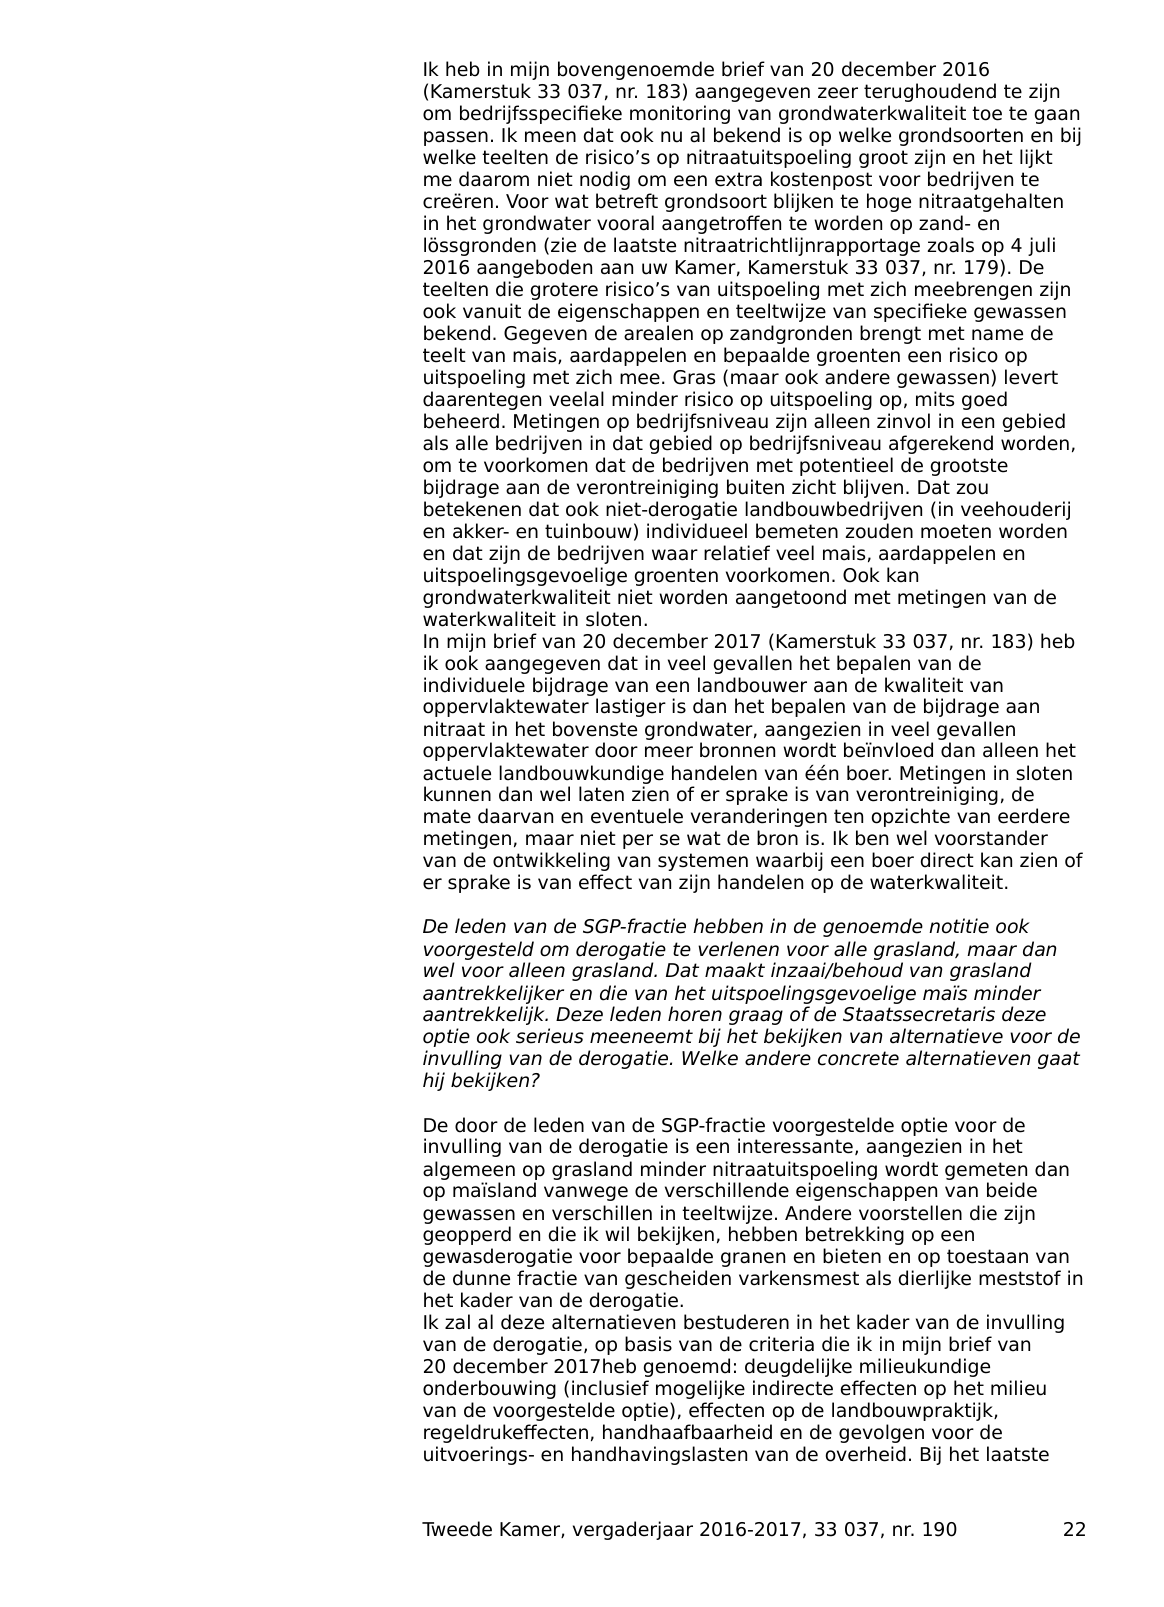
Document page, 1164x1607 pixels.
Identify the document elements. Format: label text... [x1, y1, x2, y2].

text Ik heb in mijn bovengenoemde brief van 20 december 2016 (Kamerstuk 33 037, nr. 183) aangegeven zeer terughoudend te zijn om bedrijfsspecifieke monitoring van grondwaterkwaliteit toe te gaan passen. Ik meen dat ook nu al bekend is op welke grondsoorten en bij welke teelten de risico’s op nitraatuitspoeling groot zijn en het lijkt me daarom niet nodig om een extra kostenpost voor bedrijven te creëren. Voor wat betreft grondsoort blijken te hoge nitraatgehalten in het grondwater vooral aangetroffen te worden op zand- en lössgronden (zie de laatste nitraatrichtlijnrapportage zoals op 4 juli 2016 aangeboden aan uw Kamer, Kamerstuk 33 037, nr. 179). De teelten die grotere risico’s van uitspoeling met zich meebrengen zijn ook vanuit de eigenschappen en teeltwijze van specifieke gewassen bekend. Gegeven de arealen op zandgronden brengt met name de teelt van mais, aardappelen en bepaalde groenten een risico op uitspoeling met zich mee. Gras (maar ook andere gewassen) levert daarentegen veelal minder risico op uitspoeling op, mits goed beheerd. Metingen op bedrijfsniveau zijn alleen zinvol in een gebied als alle bedrijven in dat gebied op bedrijfsniveau afgerekend worden, om te voorkomen dat de bedrijven met potentieel de grootste bijdrage aan de verontreiniging buiten zicht blijven. Dat zou betekenen dat ook niet-derogatie landbouwbedrijven (in veehouderij en akker- en tuinbouw) individueel bemeten zouden moeten worden en dat zijn de bedrijven waar relatief veel mais, aardappelen en uitspoelingsgevoelige groenten voorkomen. Ook kan grondwaterkwaliteit niet worden aangetoond met metingen van de waterkwaliteit in sloten. [422, 59, 1087, 631]
text Ik zal al deze alternatieven bestuderen in het kader van de invulling van de derogatie, op basis van de criteria die ik in mijn brief van 20 december 2017heb genoemd: deugdelijke milieukundige onderbouwing (inclusief mogelijke indirecte effecten op het milieu van de voorgestelde optie), effecten op de landbouwpraktijk, regeldrukeffecten, handhaafbaarheid en de gevolgen voor de uitvoerings- en handhavingslasten van de overheid. Bij het laatste [422, 1312, 1087, 1466]
text De leden van de SGP-fractie hebben in de genoemde notitie ook voorgesteld om derogatie te verlenen voor alle grasland, maar dan wel voor alleen grasland. Dat maakt inzaai/behoud van grasland aantrekkelijker en die van het uitspoelingsgevoelige maïs minder aantrekkelijk. Deze leden horen graag of de Staatssecretaris deze optie ook serieus meeneemt bij het bekijken van alternatieve voor de invulling van de derogatie. Welke andere concrete alternatieven gaat hij bekijken? [422, 916, 1087, 1092]
text In mijn brief van 20 december 2017 (Kamerstuk 33 037, nr. 183) heb ik ook aangegeven dat in veel gevallen het bepalen van de individuele bijdrage van een landbouwer aan de kwaliteit van oppervlaktewater lastiger is dan het bepalen van de bijdrage aan nitraat in het bovenste grondwater, aangezien in veel gevallen oppervlaktewater door meer bronnen wordt beïnvloed dan alleen het actuele landbouwkundige handelen van één boer. Metingen in sloten kunnen dan wel laten zien of er sprake is van verontreiniging, de mate daarvan en eventuele veranderingen ten opzichte van eerdere metingen, maar niet per se wat de bron is. Ik ben wel voorstander van de ontwikkeling van systemen waarbij een boer direct kan zien of er sprake is van effect van zijn handelen op de waterkwaliteit. [422, 631, 1087, 894]
text De door de leden van de SGP-fractie voorgestelde optie voor de invulling van de derogatie is een interessante, aangezien in het algemeen op grasland minder nitraatuitspoeling wordt gemeten dan op maïsland vanwege de verschillende eigenschappen van beide gewassen en verschillen in teeltwijze. Andere voorstellen die zijn geopperd en die ik wil bekijken, hebben betrekking op een gewasderogatie voor bepaalde granen en bieten en op toestaan van de dunne fractie van gescheiden varkensmest als dierlijke meststof in het kader van de derogatie. [422, 1114, 1087, 1312]
